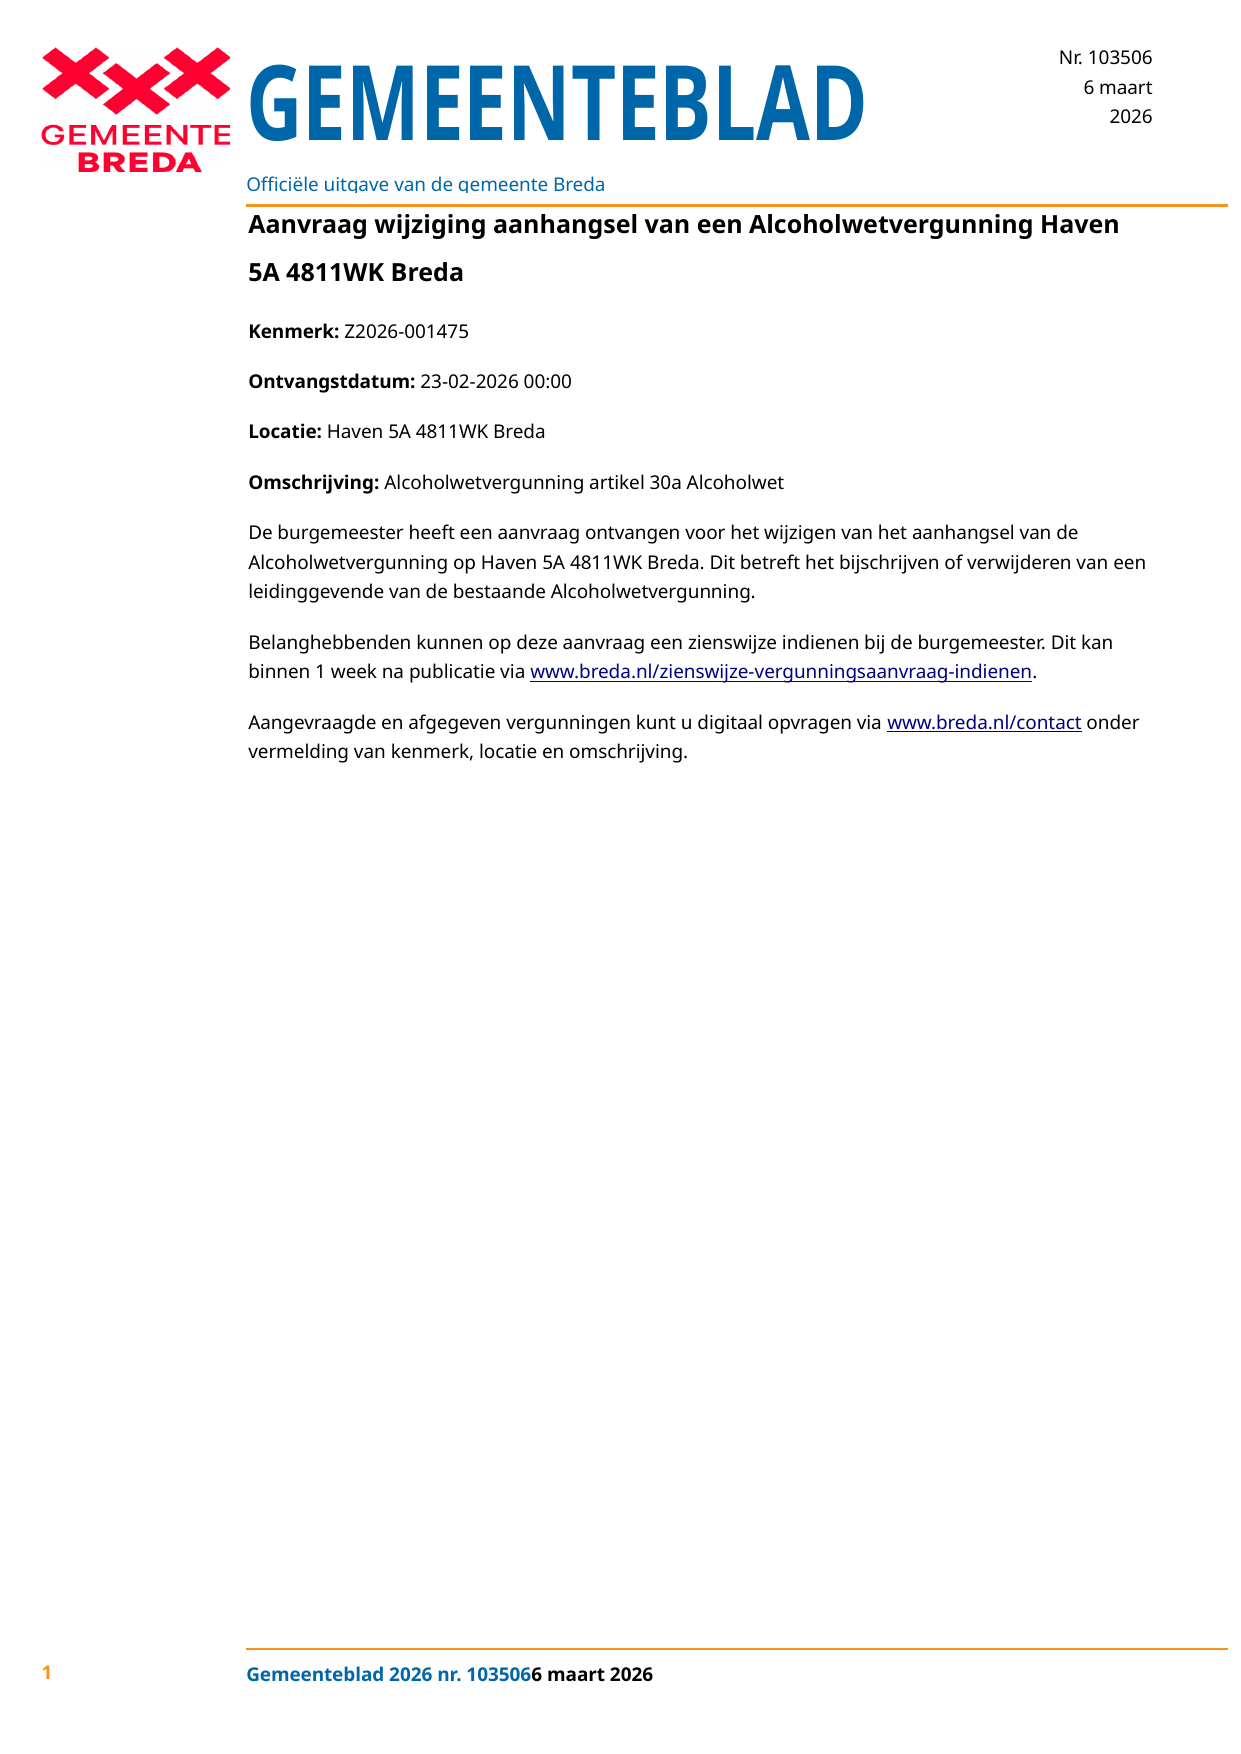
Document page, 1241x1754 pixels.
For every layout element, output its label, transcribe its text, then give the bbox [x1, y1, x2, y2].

text Belanghebbenden kunnen op deze aanvraag een zienswijze indienen bij de burgemeester. Dit kan binnen 1 week na publicatie via www.breda.nl/zienswijze-vergunningsaanvraag-indienen. [248, 629, 1152, 684]
text Aanvraag wijziging aanhangsel van een Alcoholwetvergunning Haven 5A 4811WK Breda [248, 207, 1152, 288]
text Kenmerk: Z2026-001475 [248, 318, 1152, 344]
picture [41, 47, 231, 172]
text Omschrijving: Alcoholwetvergunning artikel 30a Alcoholwet [248, 469, 1152, 495]
text Ontvangstdatum: 23-02-2026 00:00 [248, 368, 1152, 394]
text Locatie: Haven 5A 4811WK Breda [248, 419, 1152, 444]
text Aangevraagde en afgegeven vergunningen kunt u digitaal opvragen via www.breda.nl/contact onder vermelding van kenmerk, locatie en omschrijving. [248, 709, 1152, 764]
text De burgemeester heeft een aanvraag ontvangen voor het wijzigen van het aanhangsel van de Alcoholwetvergunning op Haven 5A 4811WK Breda. Dit betreft het bijschrijven of verwijderen van een leidinggevende van de bestaande Alcoholwetvergunning. [248, 519, 1152, 604]
